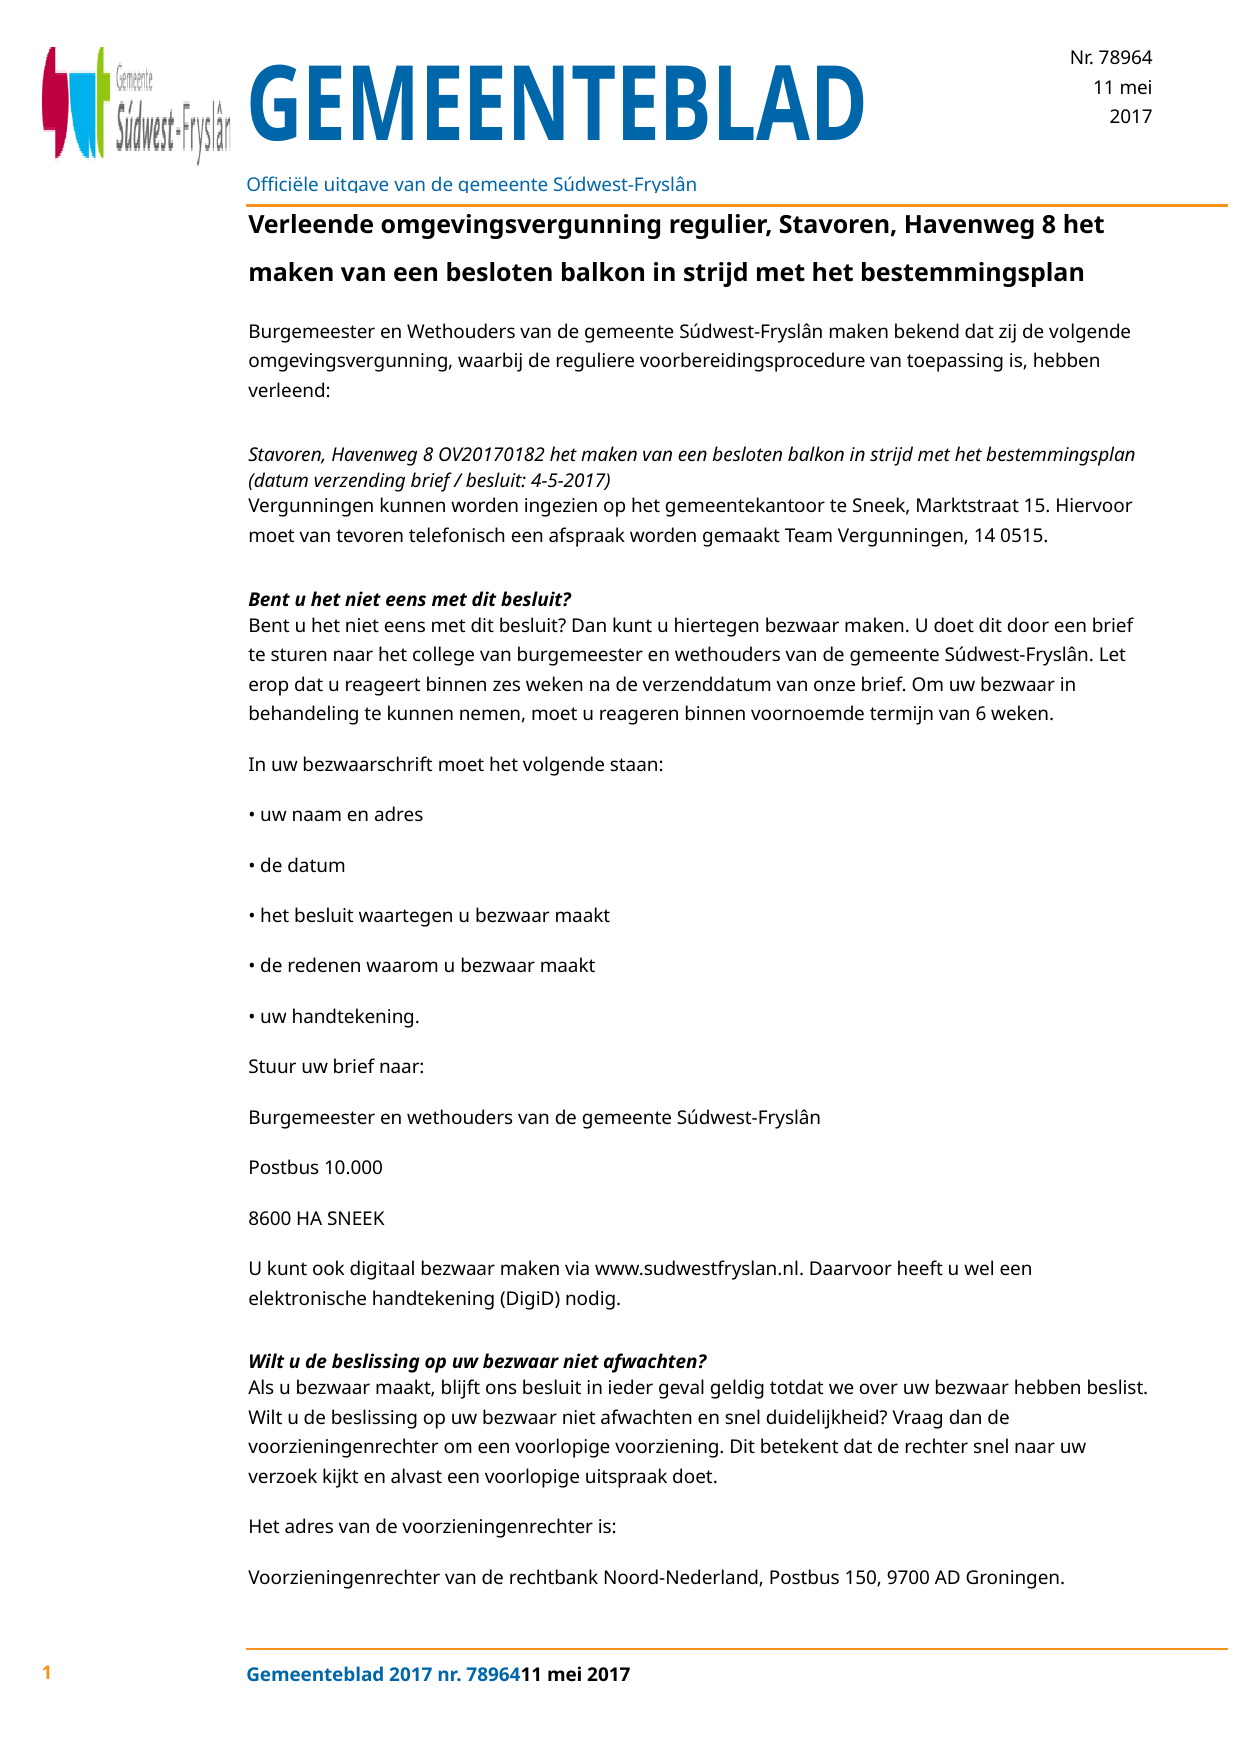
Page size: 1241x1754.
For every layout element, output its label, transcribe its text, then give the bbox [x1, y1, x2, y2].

text Als u bezwaar maakt, blijft ons besluit in ieder geval geldig totdat we over uw bezwaar hebben beslist. Wilt u de beslissing op uw bezwaar niet afwachten en snel duidelijkheid? Vraag dan de voorzieningenrechter om een voorlopige voorziening. Dit betekent dat de rechter snel naar uw verzoek kijkt en alvast een voorlopige uitspraak doet. [248, 1374, 1152, 1489]
text Vergunningen kunnen worden ingezien op het gemeentekantoor te Sneek, Marktstraat 15. Hiervoor moet van tevoren telefonisch een afspraak worden gemaakt Team Vergunningen, 14 0515. [248, 492, 1152, 548]
text Burgemeester en wethouders van de gemeente Súdwest-Fryslân [248, 1104, 1152, 1129]
text In uw bezwaarschrift moet het volgende staan: [248, 751, 1152, 777]
text Het adres van de voorzieningenrechter is: [248, 1513, 1152, 1539]
text Bent u het niet eens met dit besluit? Dan kunt u hiertegen bezwaar maken. U doet dit door een brief te sturen naar het college van burgemeester en wethouders van de gemeente Súdwest-Fryslân. Let erop dat u reageert binnen zes weken na de verzenddatum van onze brief. Om uw bezwaar in behandeling te kunnen nemen, moet u reageren binnen voornoemde termijn van 6 weken. [248, 612, 1152, 726]
text • de datum [248, 852, 1152, 877]
text Verleende omgevingsvergunning regulier, Stavoren, Havenweg 8 het maken van een besloten balkon in strijd met het bestemmingsplan [248, 207, 1152, 288]
text • het besluit waartegen u bezwaar maakt [248, 902, 1152, 928]
picture [41, 47, 231, 172]
text Postbus 10.000 [248, 1154, 1152, 1180]
text Voorzieningenrechter van de rechtbank Noord-Nederland, Postbus 150, 9700 AD Groningen. [248, 1564, 1152, 1590]
text • uw handtekening. [248, 1003, 1152, 1029]
text Wilt u de beslissing op uw bezwaar niet afwachten? [248, 1349, 1152, 1374]
text Stuur uw brief naar: [248, 1053, 1152, 1079]
text U kunt ook digitaal bezwaar maken via www.sudwestfryslan.nl. Daarvoor heeft u wel een elektronische handtekening (DigiD) nodig. [248, 1255, 1152, 1310]
text • de redenen waarom u bezwaar maakt [248, 953, 1152, 978]
text Bent u het niet eens met dit besluit? [248, 586, 1152, 612]
text 8600 HA SNEEK [248, 1205, 1152, 1230]
text • uw naam en adres [248, 801, 1152, 827]
text Burgemeester en Wethouders van de gemeente Súdwest-Fryslân maken bekend dat zij de volgende omgevingsvergunning, waarbij de reguliere voorbereidingsprocedure van toepassing is, hebben verleend: [248, 318, 1152, 403]
text Stavoren, Havenweg 8 OV20170182 het maken van een besloten balkon in strijd met het bestemmingsplan (datum verzending brief / besluit: 4-5-2017) [248, 441, 1152, 492]
